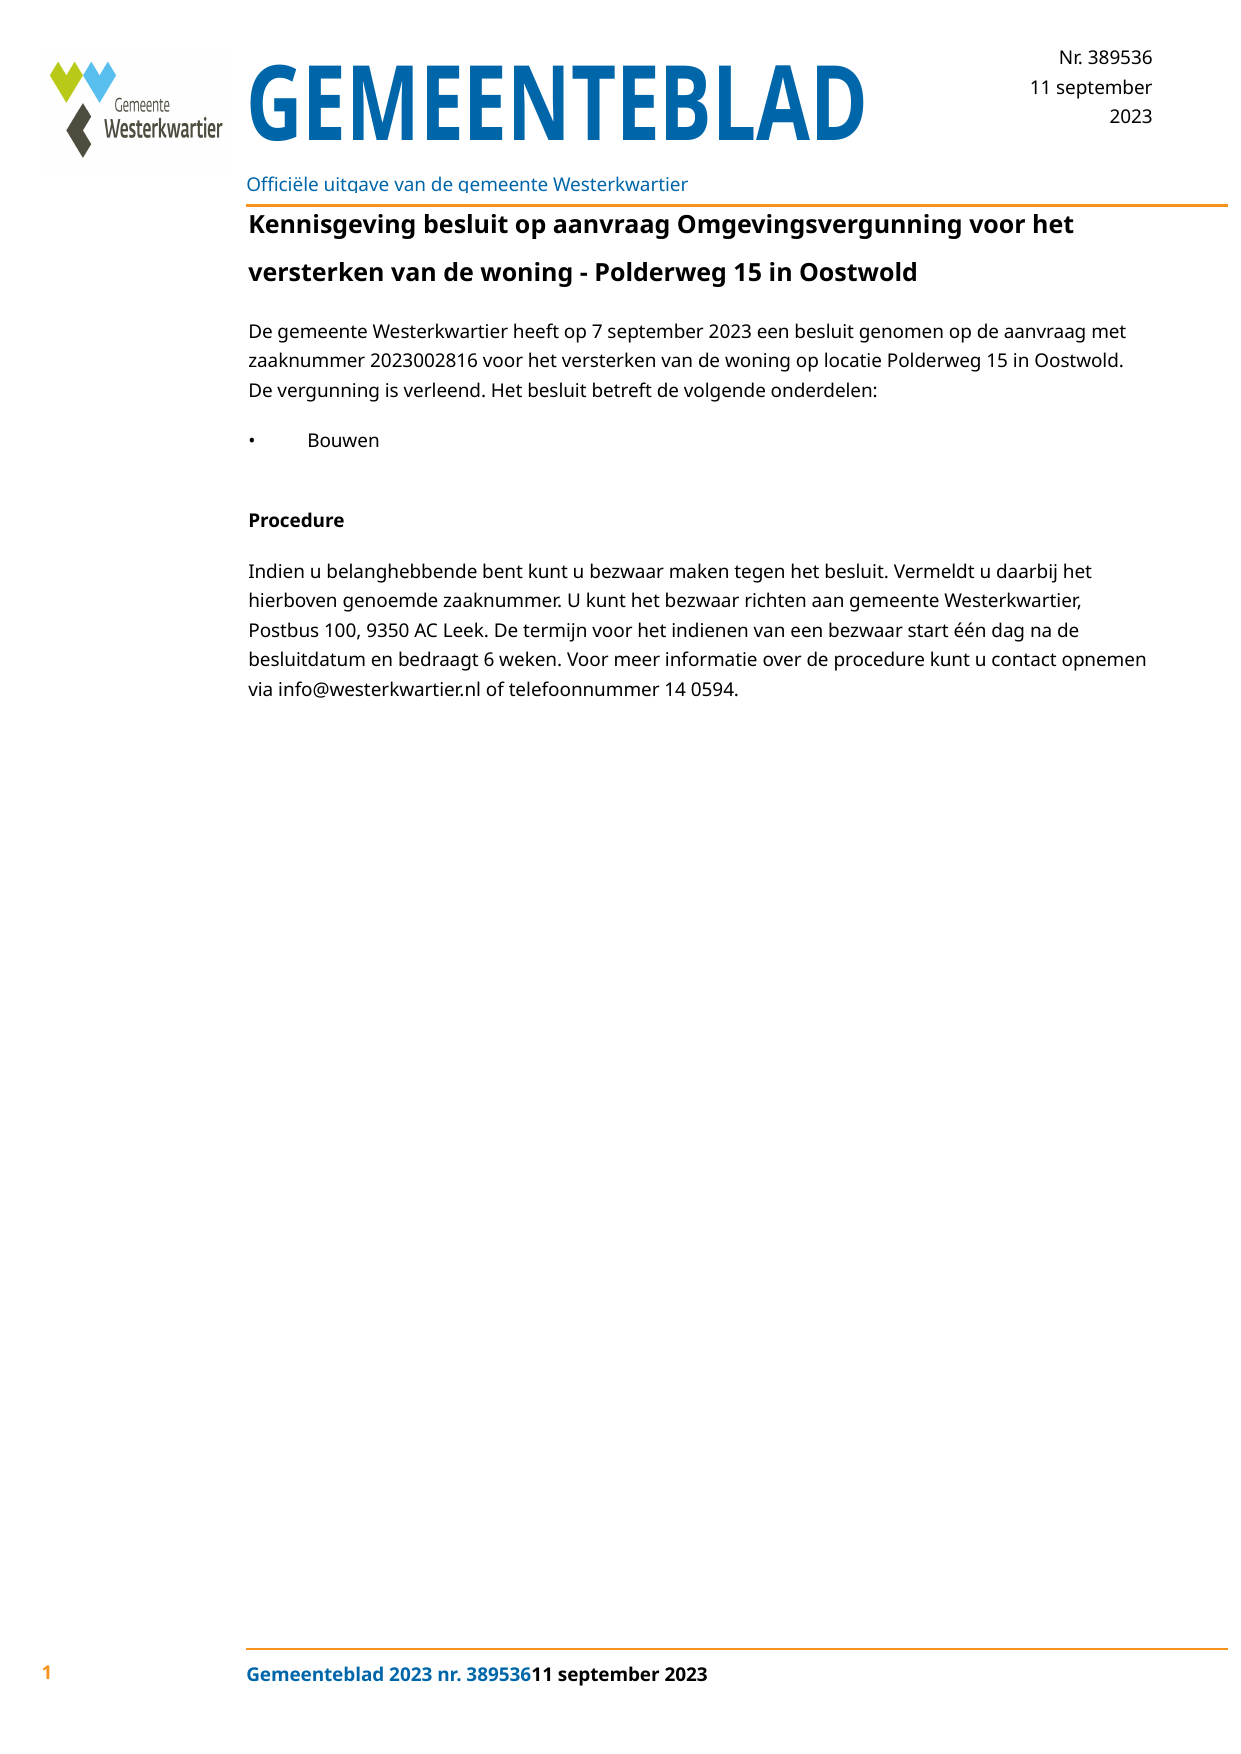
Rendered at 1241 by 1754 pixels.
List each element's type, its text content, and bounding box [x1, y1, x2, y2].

text Kennisgeving besluit op aanvraag Omgevingsvergunning voor het versterken van de woning - Polderweg 15 in Oostwold [248, 207, 1152, 288]
text Procedure [248, 507, 1152, 533]
list Bouwen [248, 427, 1152, 453]
text De gemeente Westerkwartier heeft op 7 september 2023 een besluit genomen op de aanvraag met zaaknummer 2023002816 voor het versterken van de woning op locatie Polderweg 15 in Oostwold. De vergunning is verleend. Het besluit betreft de volgende onderdelen: [248, 318, 1152, 403]
picture [41, 47, 231, 172]
text Indien u belanghebbende bent kunt u bezwaar maken tegen het besluit. Vermeldt u daarbij het hierboven genoemde zaaknummer. U kunt het bezwaar richten aan gemeente Westerkwartier, Postbus 100, 9350 AC Leek. De termijn voor het indienen van een bezwaar start één dag na de besluitdatum en bedraagt 6 weken. Voor meer informatie over de procedure kunt u contact opnemen via info@westerkwartier.nl of telefoonnummer 14 0594. [248, 558, 1152, 702]
